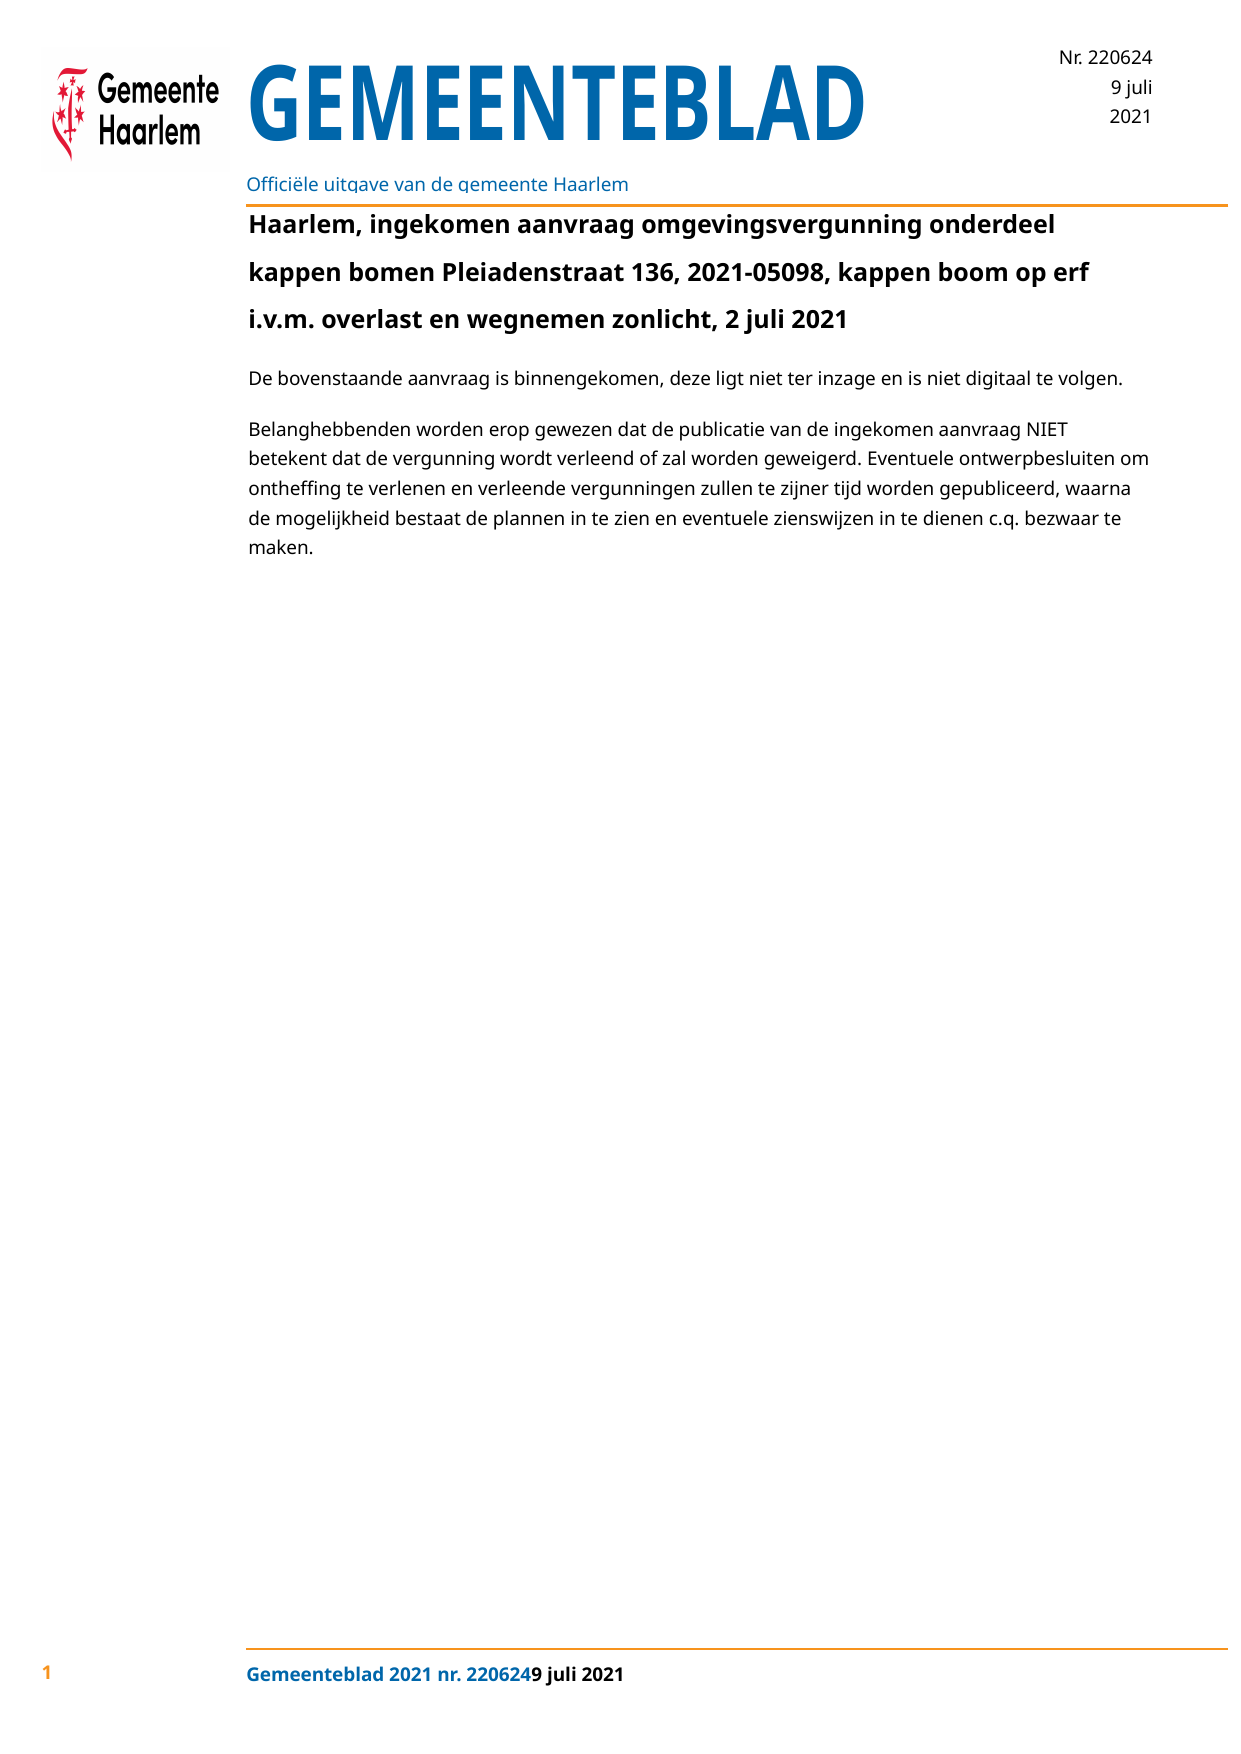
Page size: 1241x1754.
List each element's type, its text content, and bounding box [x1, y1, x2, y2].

text Belanghebbenden worden erop gewezen dat de publicatie van de ingekomen aanvraag NIET betekent dat de vergunning wordt verleend of zal worden geweigerd. Eventuele ontwerpbesluiten om ontheffing te verlenen en verleende vergunningen zullen te zijner tijd worden gepubliceerd, waarna de mogelijkheid bestaat de plannen in te zien en eventuele zienswijzen in te dienen c.q. bezwaar te maken. [248, 416, 1152, 560]
text Haarlem, ingekomen aanvraag omgevingsvergunning onderdeel kappen bomen Pleiadenstraat 136, 2021-05098, kappen boom op erf i.v.m. overlast en wegnemen zonlicht, 2 juli 2021 [248, 207, 1152, 336]
picture [41, 47, 231, 172]
text De bovenstaande aanvraag is binnengekomen, deze ligt niet ter inzage en is niet digitaal te volgen. [248, 366, 1152, 391]
